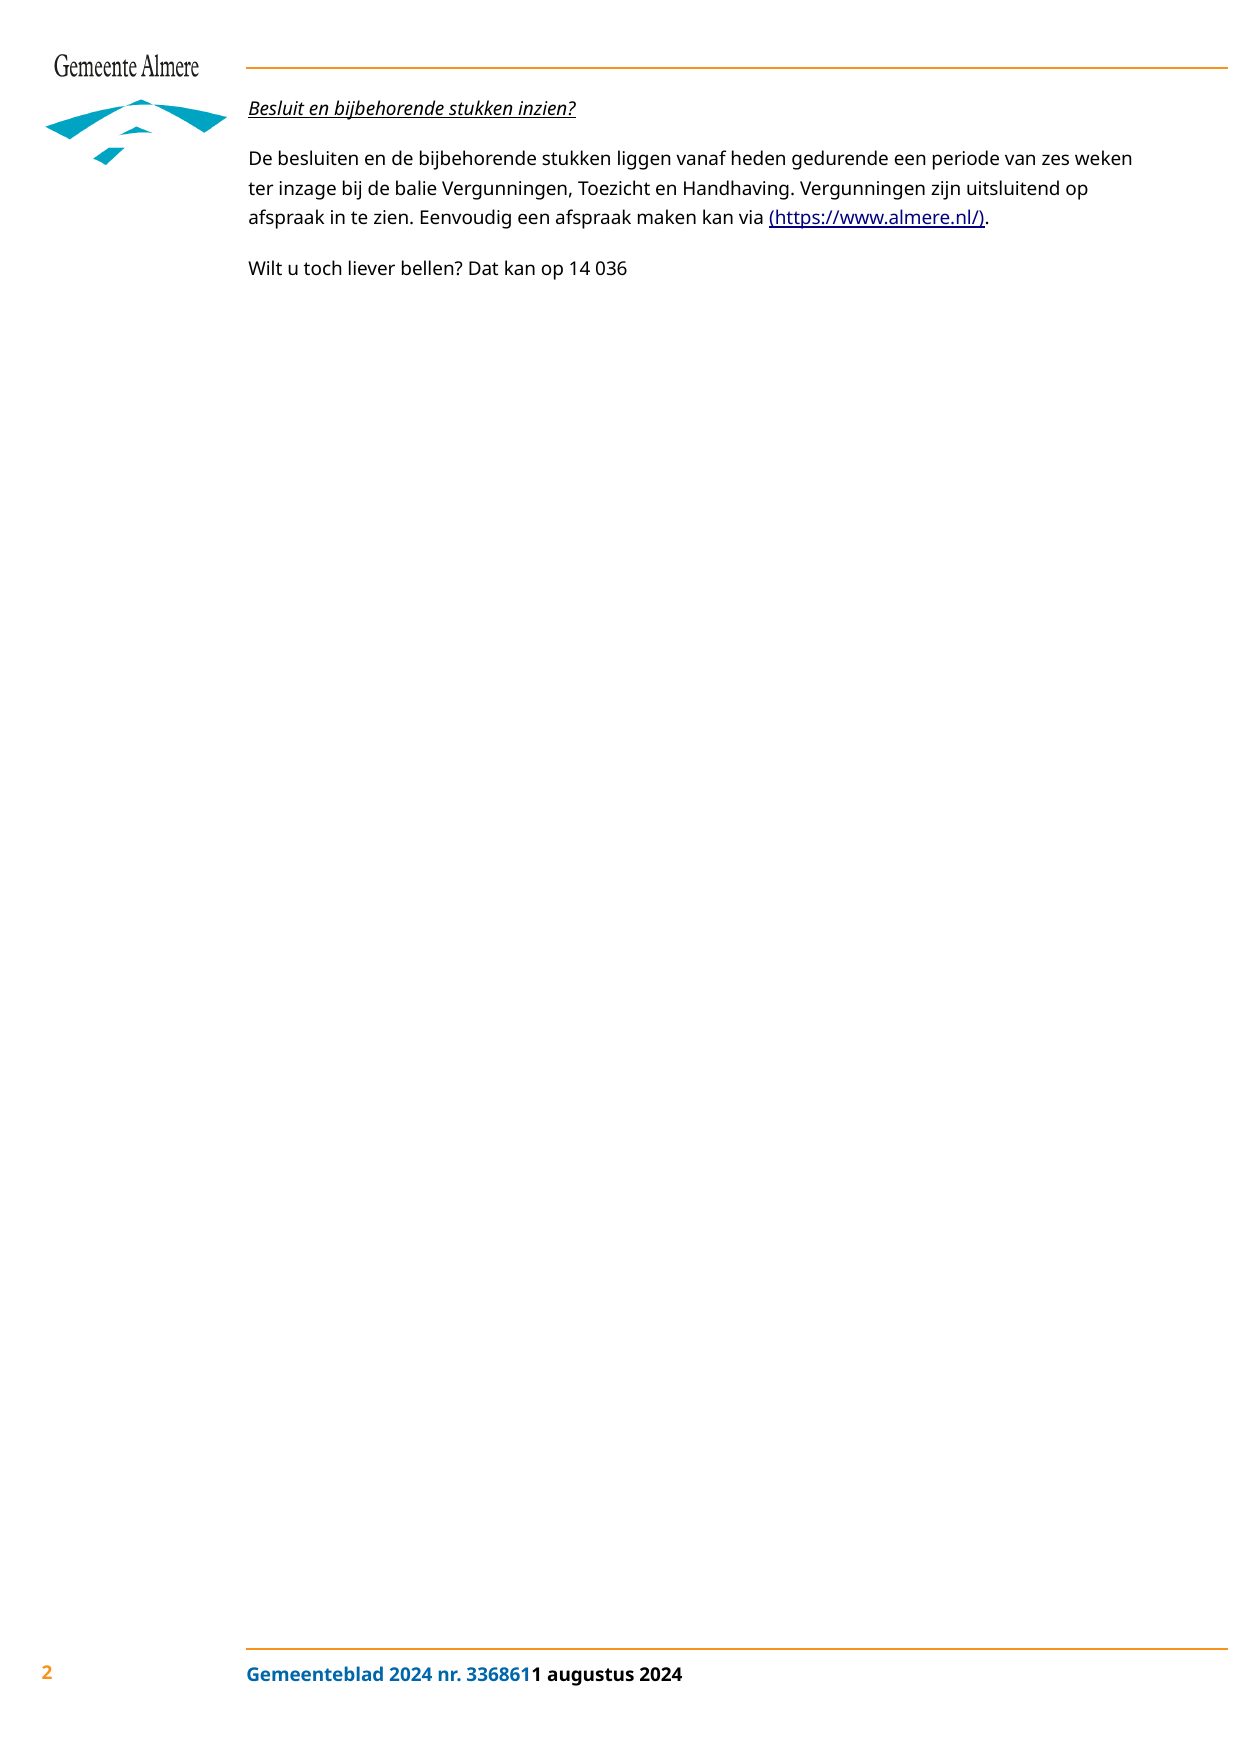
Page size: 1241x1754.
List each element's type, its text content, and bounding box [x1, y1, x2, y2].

text Wilt u toch liever bellen? Dat kan op 14 036 [248, 255, 1152, 281]
text De besluiten en de bijbehorende stukken liggen vanaf heden gedurende een periode van zes weken ter inzage bij de balie Vergunningen, Toezicht en Handhaving. Vergunningen zijn uitsluitend op afspraak in te zien. Eenvoudig een afspraak maken kan via (https://www.almere.nl/). [248, 145, 1152, 230]
text Besluit en bijbehorende stukken inzien? [248, 95, 1152, 121]
picture [41, 47, 231, 172]
